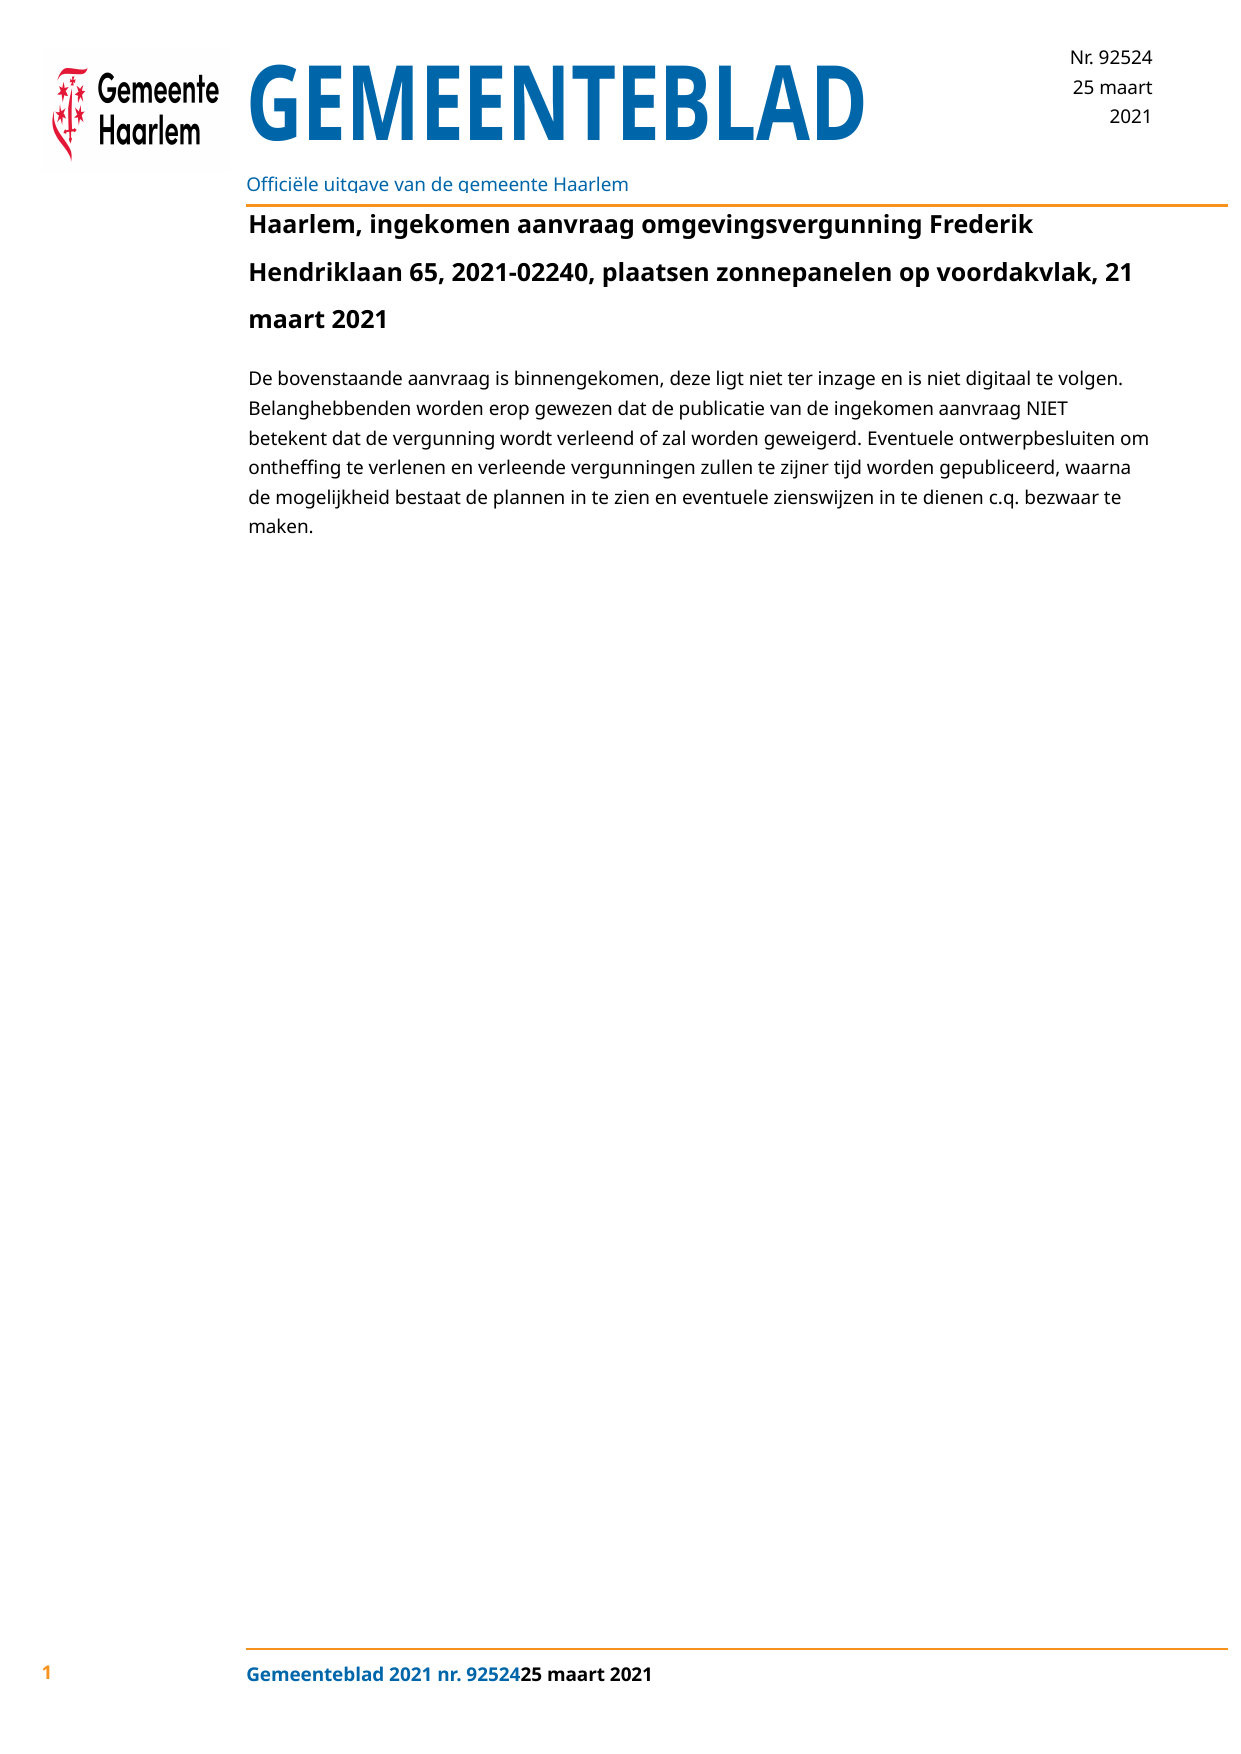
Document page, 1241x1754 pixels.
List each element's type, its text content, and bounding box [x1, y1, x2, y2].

text Haarlem, ingekomen aanvraag omgevingsvergunning Frederik Hendriklaan 65, 2021-02240, plaatsen zonnepanelen op voordakvlak, 21 maart 2021 [248, 207, 1152, 336]
picture [41, 47, 231, 172]
text De bovenstaande aanvraag is binnengekomen, deze ligt niet ter inzage en is niet digitaal te volgen. Belanghebbenden worden erop gewezen dat de publicatie van de ingekomen aanvraag NIET betekent dat de vergunning wordt verleend of zal worden geweigerd. Eventuele ontwerpbesluiten om ontheffing te verlenen en verleende vergunningen zullen te zijner tijd worden gepubliceerd, waarna de mogelijkheid bestaat de plannen in te zien en eventuele zienswijzen in te dienen c.q. bezwaar te maken. [248, 366, 1152, 539]
